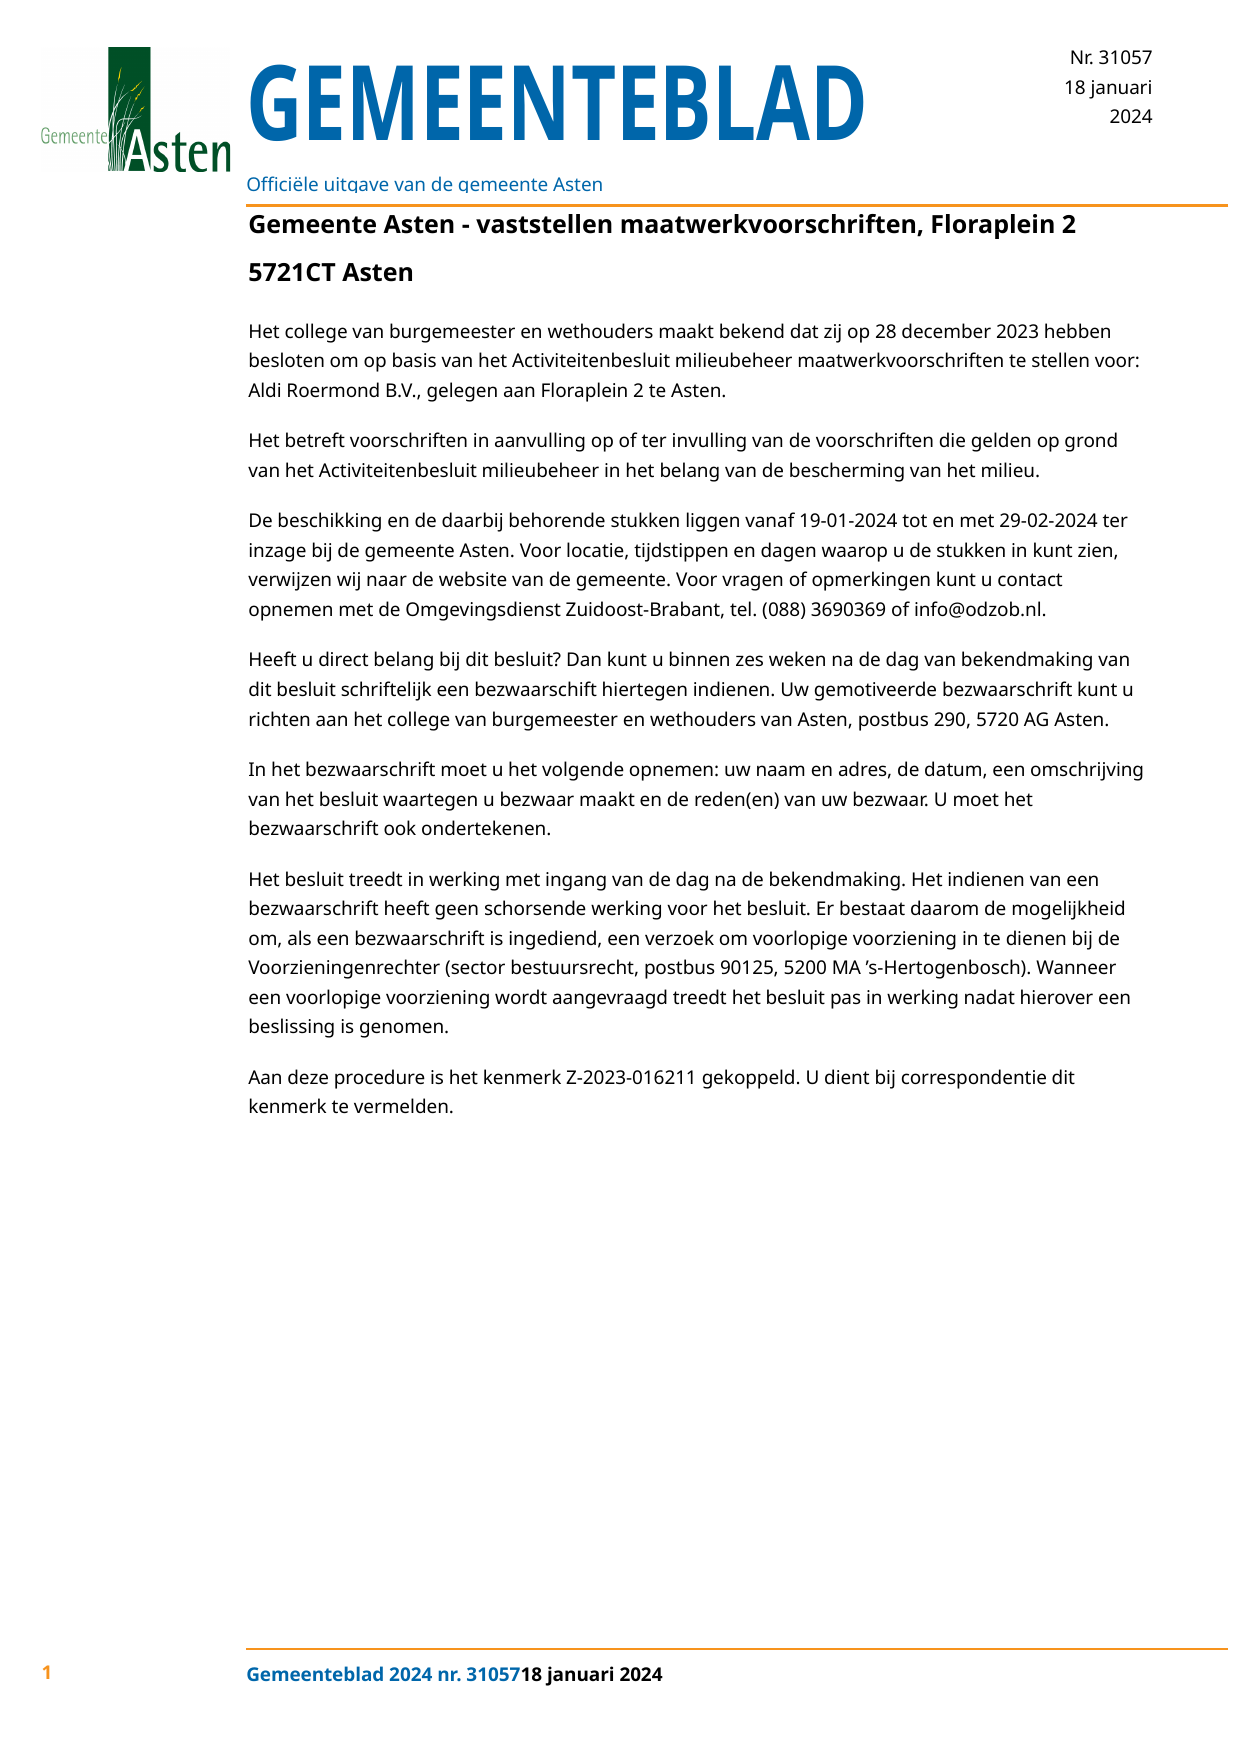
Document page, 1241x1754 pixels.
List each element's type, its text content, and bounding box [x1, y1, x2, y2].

text Heeft u direct belang bij dit besluit? Dan kunt u binnen zes weken na de dag van bekendmaking van dit besluit schriftelijk een bezwaarschift hiertegen indienen. Uw gemotiveerde bezwaarschrift kunt u richten aan het college van burgemeester en wethouders van Asten, postbus 290, 5720 AG Asten. [248, 647, 1152, 732]
text De beschikking en de daarbij behorende stukken liggen vanaf 19-01-2024 tot en met 29-02-2024 ter inzage bij de gemeente Asten. Voor locatie, tijdstippen en dagen waarop u de stukken in kunt zien, verwijzen wij naar de website van de gemeente. Voor vragen of opmerkingen kunt u contact opnemen met de Omgevingsdienst Zuidoost-Brabant, tel. (088) 3690369 of info@odzob.nl. [248, 507, 1152, 622]
text In het bezwaarschrift moet u het volgende opnemen: uw naam en adres, de datum, een omschrijving van het besluit waartegen u bezwaar maakt en de reden(en) van uw bezwaar. U moet het bezwaarschrift ook ondertekenen. [248, 756, 1152, 841]
text Aan deze procedure is het kenmerk Z-2023-016211 gekoppeld. U dient bij correspondentie dit kenmerk te vermelden. [248, 1064, 1152, 1119]
text Gemeente Asten - vaststellen maatwerkvoorschriften, Floraplein 2 5721CT Asten [248, 207, 1152, 288]
text Het besluit treedt in werking met ingang van de dag na de bekendmaking. Het indienen van een bezwaarschrift heeft geen schorsende werking voor het besluit. Er bestaat daarom de mogelijkheid om, als een bezwaarschrift is ingediend, een verzoek om voorlopige voorziening in te dienen bij de Voorzieningenrechter (sector bestuursrecht, postbus 90125, 5200 MA ’s-Hertogenbosch). Wanneer een voorlopige voorziening wordt aangevraagd treedt het besluit pas in werking nadat hierover een beslissing is genomen. [248, 866, 1152, 1039]
picture [41, 47, 231, 172]
text Het betreft voorschriften in aanvulling op of ter invulling van de voorschriften die gelden op grond van het Activiteitenbesluit milieubeheer in het belang van de bescherming van het milieu. [248, 427, 1152, 483]
text Het college van burgemeester en wethouders maakt bekend dat zij op 28 december 2023 hebben besloten om op basis van het Activiteitenbesluit milieubeheer maatwerkvoorschriften te stellen voor: Aldi Roermond B.V., gelegen aan Floraplein 2 te Asten. [248, 318, 1152, 403]
